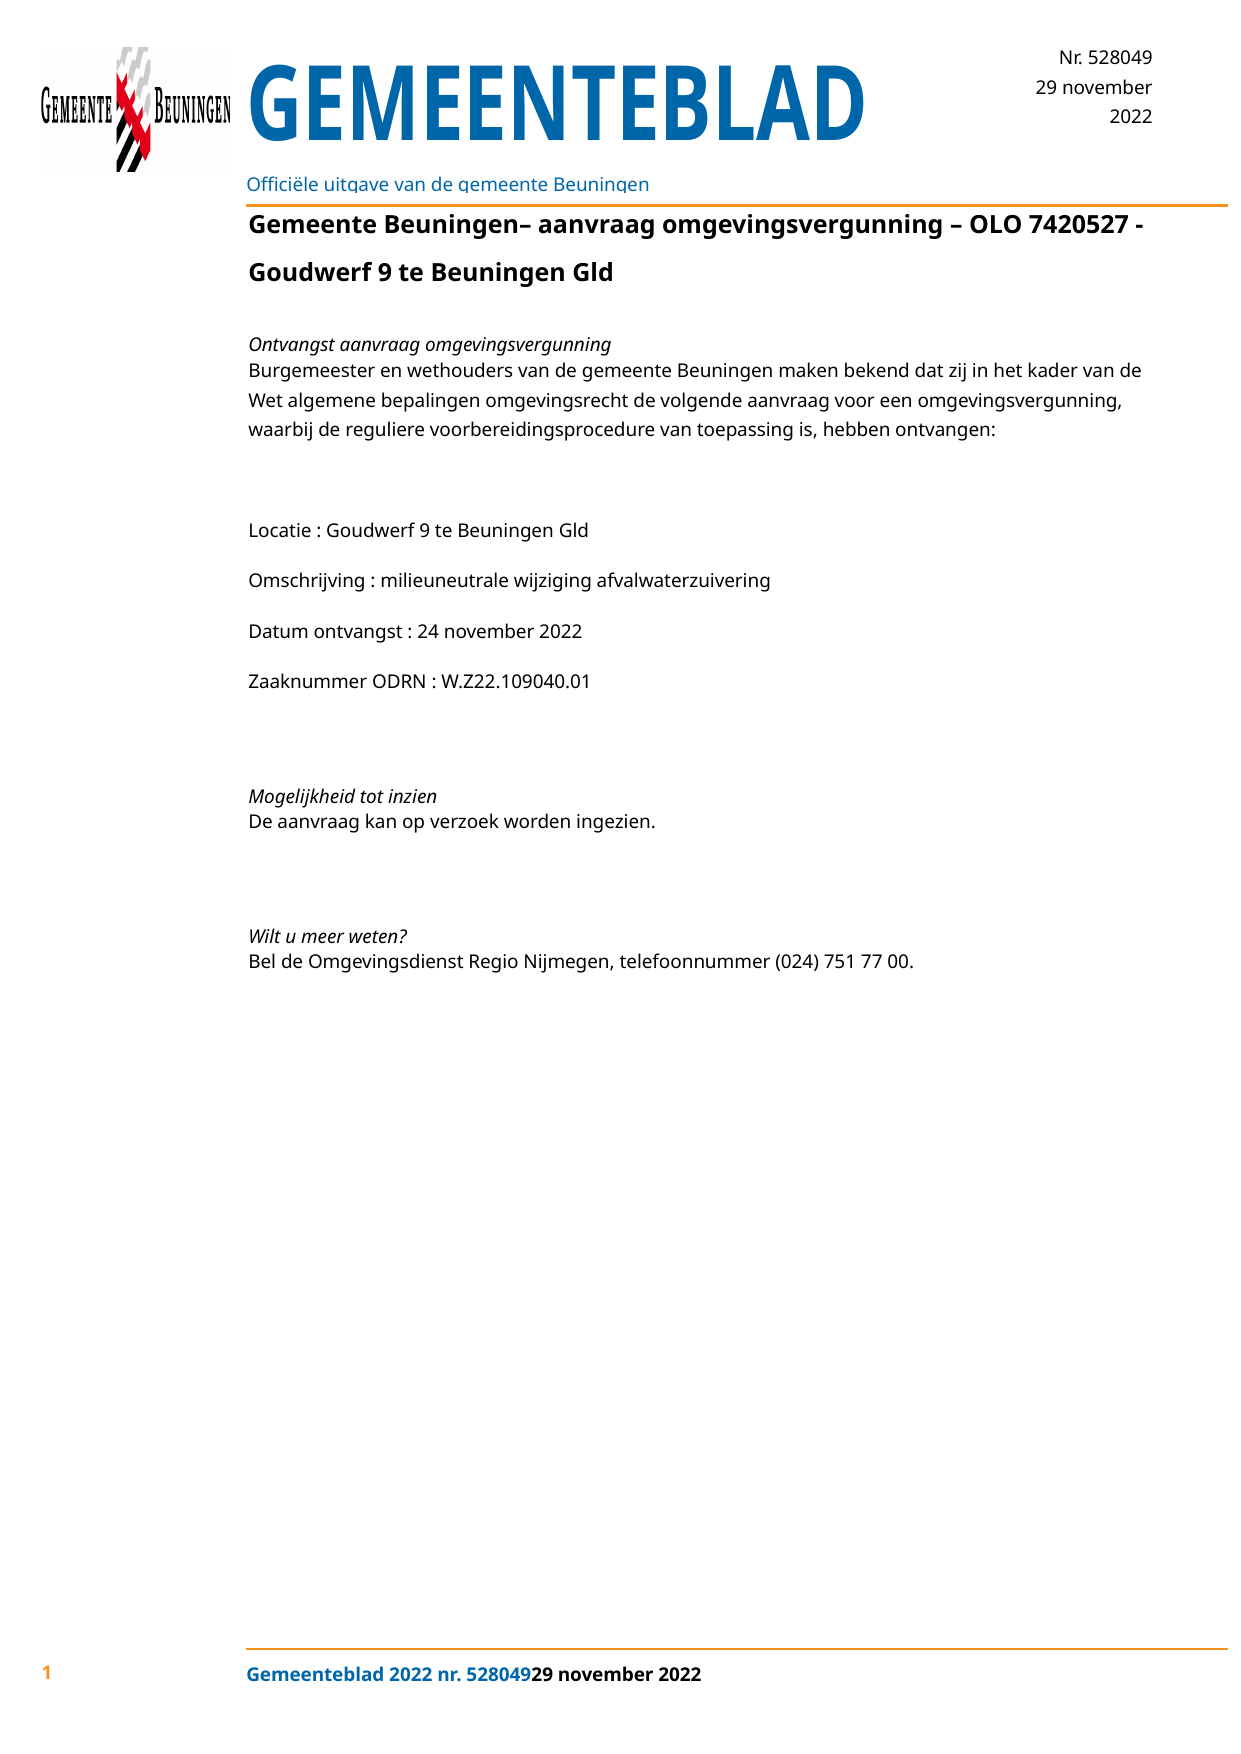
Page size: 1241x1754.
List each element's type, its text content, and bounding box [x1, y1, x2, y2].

text Omschrijving : milieuneutrale wijziging afvalwaterzuivering [248, 568, 1152, 593]
text Ontvangst aanvraag omgevingsvergunning [248, 331, 1152, 357]
picture [41, 47, 231, 172]
text Mogelijkheid tot inzien [248, 783, 1152, 808]
text Gemeente Beuningen– aanvraag omgevingsvergunning – OLO 7420527 - Goudwerf 9 te Beuningen Gld [248, 207, 1152, 288]
text Wilt u meer weten? [248, 923, 1152, 949]
text Locatie : Goudwerf 9 te Beuningen Gld [248, 517, 1152, 543]
text Datum ontvangst : 24 november 2022 [248, 618, 1152, 644]
text Burgemeester en wethouders van de gemeente Beuningen maken bekend dat zij in het kader van de Wet algemene bepalingen omgevingsrecht de volgende aanvraag voor een omgevingsvergunning, waarbij de reguliere voorbereidingsprocedure van toepassing is, hebben ontvangen: [248, 357, 1152, 442]
text De aanvraag kan op verzoek worden ingezien. [248, 808, 1152, 834]
text Bel de Omgevingsdienst Regio Nijmegen, telefoonnummer (024) 751 77 00. [248, 949, 1152, 974]
text Zaaknummer ODRN : W.Z22.109040.01 [248, 668, 1152, 694]
